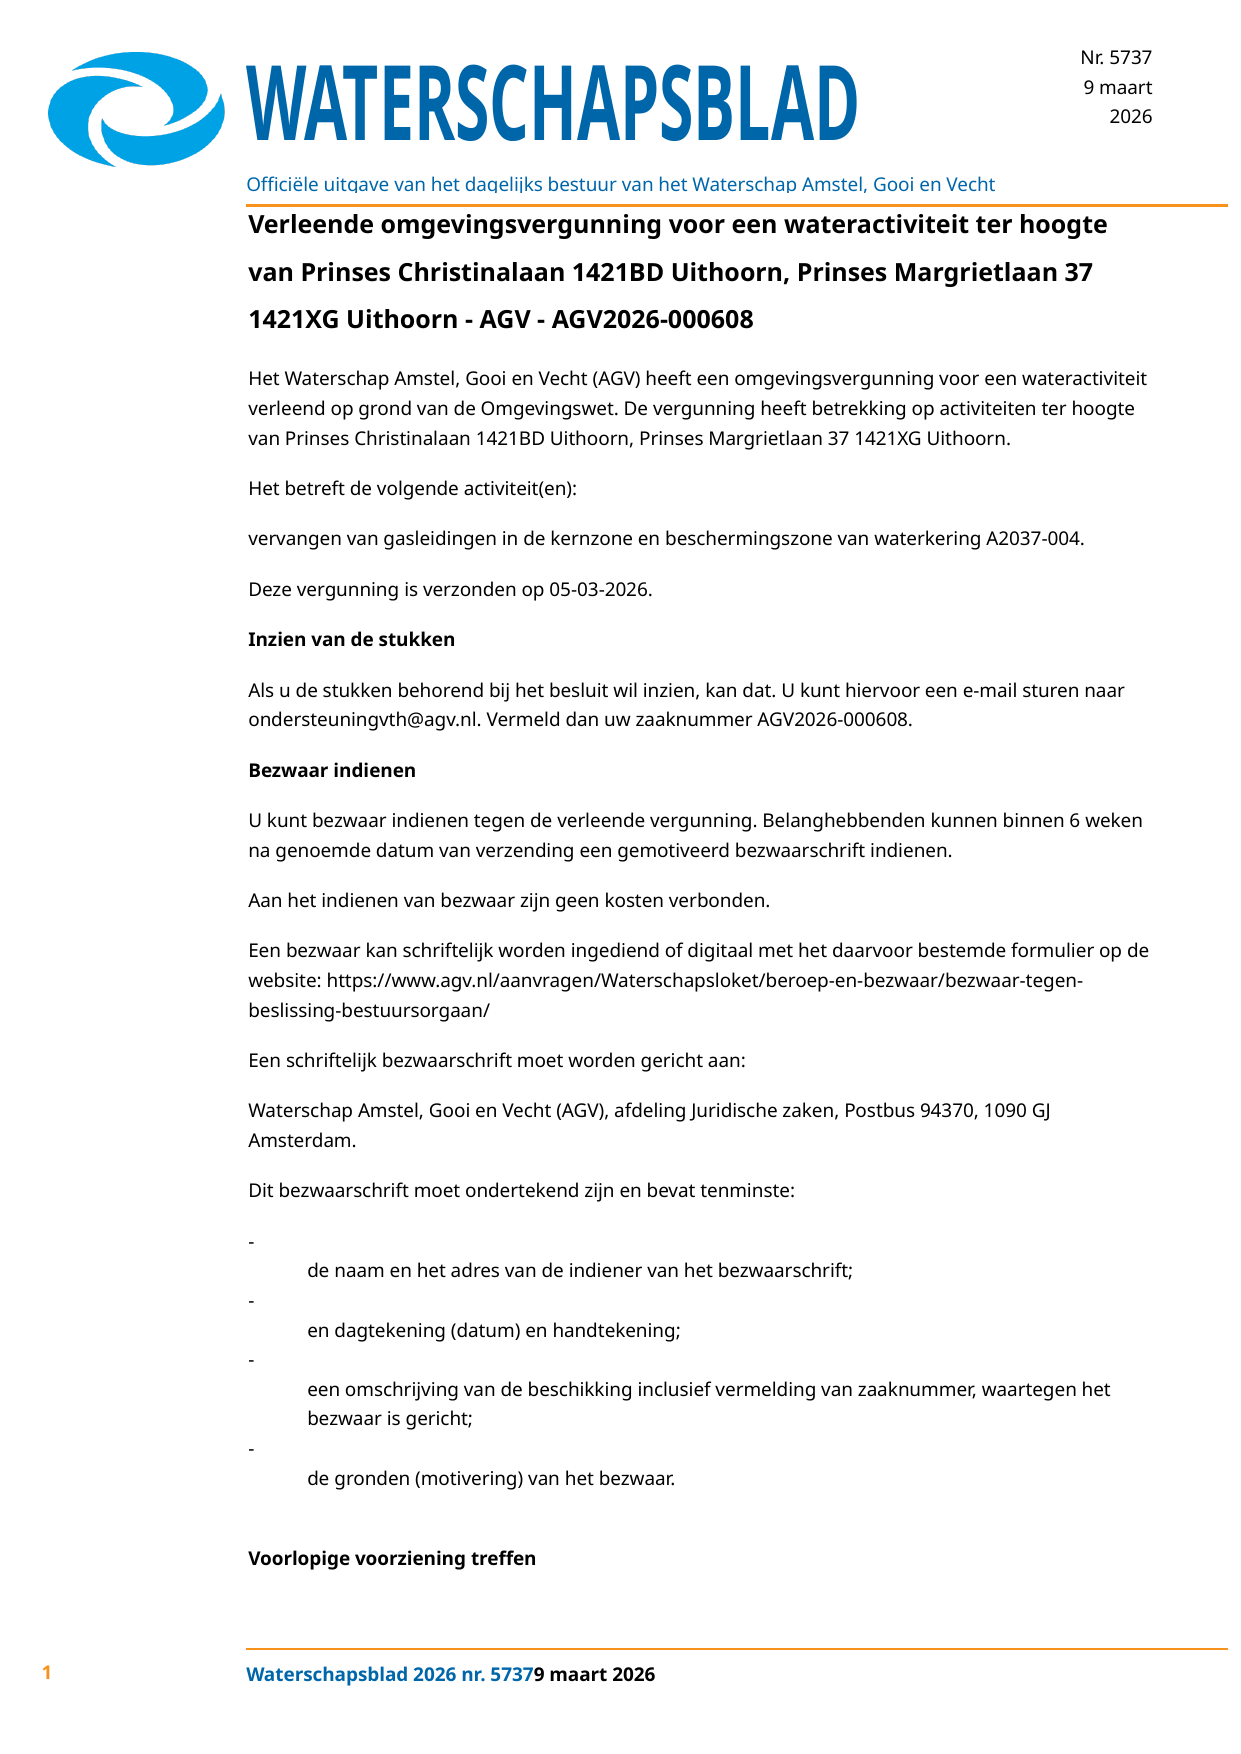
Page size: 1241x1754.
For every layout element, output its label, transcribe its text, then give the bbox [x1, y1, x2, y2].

list en dagtekening (datum) en handtekening; [248, 1317, 1152, 1342]
text Inzien van de stukken [248, 626, 1152, 652]
text Dit bezwaarschrift moet ondertekend zijn en bevat tenminste: [248, 1178, 1152, 1203]
picture [41, 47, 231, 172]
list de gronden (motivering) van het bezwaar. [248, 1465, 1152, 1490]
text Bezwaar indienen [248, 757, 1152, 782]
text Verleende omgevingsvergunning voor een wateractiviteit ter hoogte van Prinses Christinalaan 1421BD Uithoorn, Prinses Margrietlaan 37 1421XG Uithoorn - AGV - AGV2026-000608 [248, 207, 1152, 336]
list de naam en het adres van de indiener van het bezwaarschrift; [248, 1258, 1152, 1283]
text Het betreft de volgende activiteit(en): [248, 475, 1152, 501]
text U kunt bezwaar indienen tegen de verleende vergunning. Belanghebbenden kunnen binnen 6 weken na genoemde datum van verzending een gemotiveerd bezwaarschrift indienen. [248, 807, 1152, 862]
text Voorlopige voorziening treffen [248, 1545, 1152, 1570]
text Het Waterschap Amstel, Gooi en Vecht (AGV) heeft een omgevingsvergunning voor een wateractiviteit verleend op grond van de Omgevingswet. De vergunning heeft betrekking op activiteiten ter hoogte van Prinses Christinalaan 1421BD Uithoorn, Prinses Margrietlaan 37 1421XG Uithoorn. [248, 366, 1152, 450]
text Deze vergunning is verzonden op 05-03-2026. [248, 576, 1152, 602]
list een omschrijving van de beschikking inclusief vermelding van zaaknummer, waartegen het bezwaar is gericht; [248, 1376, 1152, 1431]
text Als u de stukken behorend bij het besluit wil inzien, kan dat. U kunt hiervoor een e-mail sturen naar ondersteuningvth@agv.nl. Vermeld dan uw zaaknummer AGV2026-000608. [248, 677, 1152, 732]
text Aan het indienen van bezwaar zijn geen kosten verbonden. [248, 887, 1152, 913]
text Een bezwaar kan schriftelijk worden ingediend of digitaal met het daarvoor bestemde formulier op de website: https://www.agv.nl/aanvragen/Waterschapsloket/beroep-en-bezwaar/bezwaar-tegen-beslissing-bestuursorgaan/ [248, 938, 1152, 1022]
text Waterschap Amstel, Gooi en Vecht (AGV), afdeling Juridische zaken, Postbus 94370, 1090 GJ Amsterdam. [248, 1098, 1152, 1153]
text vervangen van gasleidingen in de kernzone en beschermingszone van waterkering A2037-004. [248, 526, 1152, 551]
text Een schriftelijk bezwaarschrift moet worden gericht aan: [248, 1047, 1152, 1073]
